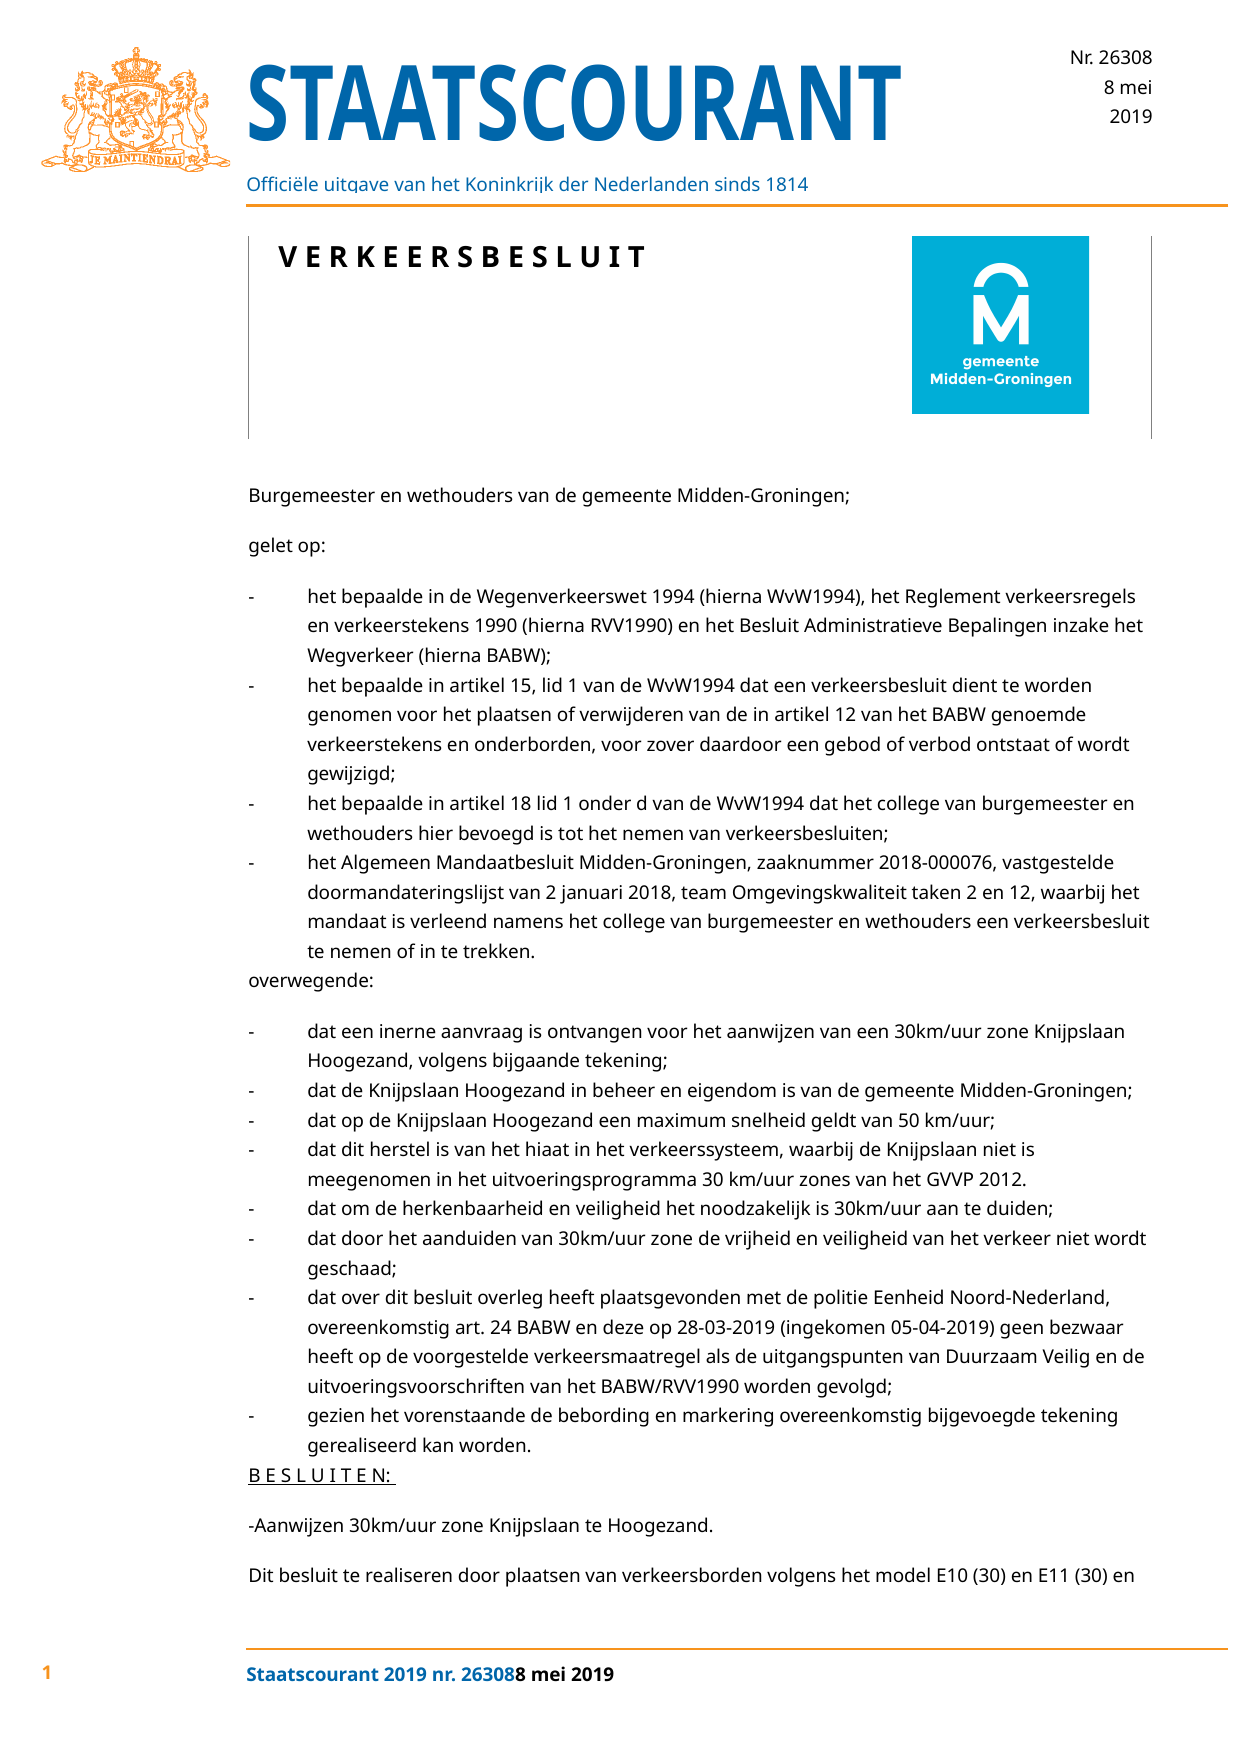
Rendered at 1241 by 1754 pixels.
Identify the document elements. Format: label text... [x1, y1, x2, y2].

text gelet op: [248, 533, 1152, 558]
text Burgemeester en wethouders van de gemeente Midden-Groningen; [248, 482, 1152, 508]
list dat door het aanduiden van 30km/uur zone de vrijheid en veiligheid van het verkeer niet wordt geschaad; [248, 1225, 1152, 1281]
list dat op de Knijpslaan Hoogezand een maximum snelheid geldt van 50 km/uur; [248, 1107, 1152, 1133]
list dat dit herstel is van het hiaat in het verkeerssysteem, waarbij de Knijpslaan niet is meegenomen in het uitvoeringsprogramma 30 km/uur zones van het GVVP 2012. [248, 1136, 1152, 1192]
table_header V E R K E E R S B E S L U I T [249, 236, 850, 439]
picture [41, 47, 231, 172]
picture [1046, 377, 1052, 385]
list dat om de herkenbaarheid en veiligheid het noodzakelijk is 30km/uur aan te duiden; [248, 1196, 1152, 1221]
list dat een inerne aanvraag is ontvangen voor het aanwijzen van een 30km/uur zone Knijpslaan Hoogezand, volgens bijgaande tekening; [248, 1018, 1152, 1073]
list het bepaalde in artikel 18 lid 1 onder d van de WvW1994 dat het college van burgemeester en wethouders hier bevoegd is tot het nemen van verkeersbesluiten; [248, 790, 1152, 846]
picture [974, 296, 1028, 344]
picture [932, 374, 942, 383]
text -Aanwijzen 30km/uur zone Knijpslaan te Hoogezand. [248, 1512, 1152, 1538]
list dat de Knijpslaan Hoogezand in beheer en eigendom is van de gemeente Midden-Groningen; [248, 1077, 1152, 1103]
table_header [1090, 236, 1151, 413]
picture [975, 264, 1027, 286]
table_header [850, 414, 1151, 439]
table_header [850, 236, 912, 413]
list het bepaalde in de Wegenverkeerswet 1994 (hierna WvW1994), het Reglement verkeersregels en verkeerstekens 1990 (hierna RVV1990) en het Besluit Administratieve Bepalingen inzake het Wegverkeer (hierna BABW); [248, 583, 1152, 668]
list het Algemeen Mandaatbesluit Midden-Groningen, zaaknummer 2018-000076, vastgestelde doormandateringslijst van 2 januari 2018, team Omgevingskwaliteit taken 2 en 12, waarbij het mandaat is verleend namens het college van burgemeester en wethouders een verkeersbesluit te nemen of in te trekken. [248, 849, 1152, 964]
list gezien het vorenstaande de bebording en markering overeenkomstig bijgevoegde tekening gerealiseerd kan worden. [248, 1403, 1152, 1458]
picture [964, 359, 971, 368]
text B E S L U I T E N: [248, 1462, 1152, 1488]
text Dit besluit te realiseren door plaatsen van verkeersborden volgens het model E10 (30) en E11 (30) en [248, 1563, 1152, 1588]
list dat over dit besluit overleg heeft plaatsgevonden met de politie Eenheid Noord-Nederland, overeenkomstig art. 24 BABW en deze op 28-03-2019 (ingekomen 05-04-2019) geen bezwaar heeft op de voorgestelde verkeersmaatregel als de uitgangspunten van Duurzaam Veilig en de uitvoeringsvoorschriften van het BABW/RVV1990 worden gevolgd; [248, 1284, 1152, 1399]
list het bepaalde in artikel 15, lid 1 van de WvW1994 dat een verkeersbesluit dient te worden genomen voor het plaatsen of verwijderen van de in artikel 12 van het BABW genoemde verkeerstekens en onderborden, voor zover daardoor een gebod of verbod ontstaat of wordt gewijzigd; [248, 672, 1152, 786]
text overwegende: [248, 968, 1152, 993]
picture [983, 359, 989, 366]
